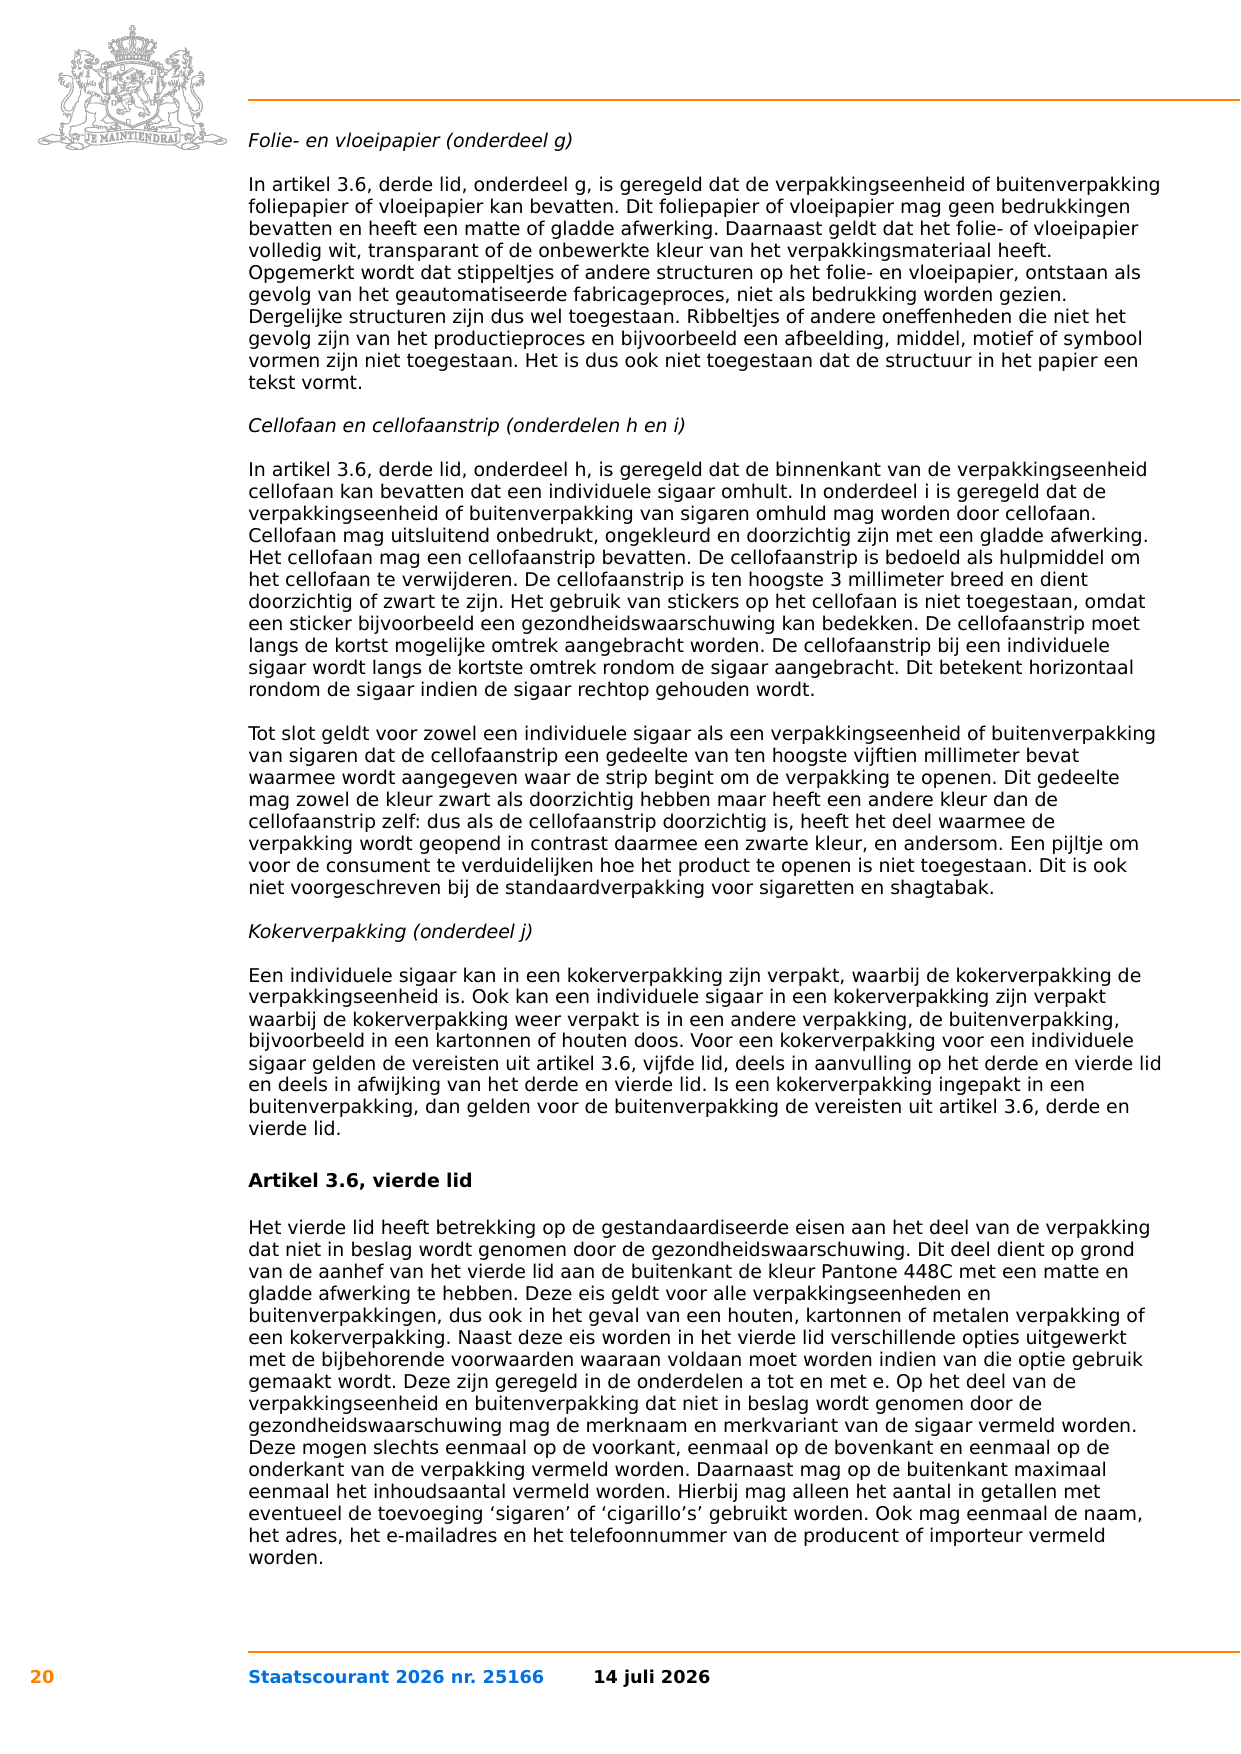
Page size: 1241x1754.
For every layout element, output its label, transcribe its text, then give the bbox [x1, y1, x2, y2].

text In artikel 3.6, derde lid, onderdeel h, is geregeld dat de binnenkant van de verpakkingseenheid cellofaan kan bevatten dat een individuele sigaar omhult. In onderdeel i is geregeld dat de verpakkingseenheid of buitenverpakking van sigaren omhuld mag worden door cellofaan. Cellofaan mag uitsluitend onbedrukt, ongekleurd en doorzichtig zijn met een gladde afwerking. Het cellofaan mag een cellofaanstrip bevatten. De cellofaanstrip is bedoeld als hulpmiddel om het cellofaan te verwijderen. De cellofaanstrip is ten hoogste 3 millimeter breed en dient doorzichtig of zwart te zijn. Het gebruik van stickers op het cellofaan is niet toegestaan, omdat een sticker bijvoorbeeld een gezondheidswaarschuwing kan bedekken. De cellofaanstrip moet langs de kortst mogelijke omtrek aangebracht worden. De cellofaanstrip bij een individuele sigaar wordt langs de kortste omtrek rondom de sigaar aangebracht. Dit betekent horizontaal rondom de sigaar indien de sigaar rechtop gehouden wordt. [248, 459, 1163, 701]
subtitle Folie- en vloeipapier (onderdeel g) [248, 130, 1163, 152]
subtitle Cellofaan en cellofaanstrip (onderdelen h en i) [248, 415, 1163, 437]
subtitle Kokerverpakking (onderdeel j) [248, 921, 1163, 943]
text Tot slot geldt voor zowel een individuele sigaar als een verpakkingseenheid of buitenverpakking van sigaren dat de cellofaanstrip een gedeelte van ten hoogste vijftien millimeter bevat waarmee wordt aangegeven waar de strip begint om de verpakking te openen. Dit gedeelte mag zowel de kleur zwart als doorzichtig hebben maar heeft een andere kleur dan de cellofaanstrip zelf: dus als de cellofaanstrip doorzichtig is, heeft het deel waarmee de verpakking wordt geopend in contrast daarmee een zwarte kleur, en andersom. Een pijltje om voor de consument te verduidelijken hoe het product te openen is niet toegestaan. Dit is ook niet voorgeschreven bij de standaardverpakking voor sigaretten en shagtabak. [248, 723, 1163, 899]
text Het vierde lid heeft betrekking op de gestandaardiseerde eisen aan het deel van de verpakking dat niet in beslag wordt genomen door de gezondheidswaarschuwing. Dit deel dient op grond van de aanhef van het vierde lid aan de buitenkant de kleur Pantone 448C met een matte en gladde afwerking te hebben. Deze eis geldt voor alle verpakkingseenheden en buitenverpakkingen, dus ook in het geval van een houten, kartonnen of metalen verpakking of een kokerverpakking. Naast deze eis worden in het vierde lid verschillende opties uitgewerkt met de bijbehorende voorwaarden waaraan voldaan moet worden indien van die optie gebruik gemaakt wordt. Deze zijn geregeld in de onderdelen a tot en met e. Op het deel van de verpakkingseenheid en buitenverpakking dat niet in beslag wordt genomen door de gezondheidswaarschuwing mag de merknaam en merkvariant van de sigaar vermeld worden. Deze mogen slechts eenmaal op de voorkant, eenmaal op de bovenkant en eenmaal op de onderkant van de verpakking vermeld worden. Daarnaast mag op de buitenkant maximaal eenmaal het inhoudsaantal vermeld worden. Hierbij mag alleen het aantal in getallen met eventueel de toevoeging ‘sigaren’ of ‘cigarillo’s’ gebruikt worden. Ook mag eenmaal de naam, het adres, het e-mailadres en het telefoonnummer van de producent of importeur vermeld worden. [248, 1217, 1163, 1569]
picture [38, 25, 227, 150]
text Een individuele sigaar kan in een kokerverpakking zijn verpakt, waarbij de kokerverpakking de verpakkingseenheid is. Ook kan een individuele sigaar in een kokerverpakking zijn verpakt waarbij de kokerverpakking weer verpakt is in een andere verpakking, de buitenverpakking, bijvoorbeeld in een kartonnen of houten doos. Voor een kokerverpakking voor een individuele sigaar gelden de vereisten uit artikel 3.6, vijfde lid, deels in aanvulling op het derde en vierde lid en deels in afwijking van het derde en vierde lid. Is een kokerverpakking ingepakt in een buitenverpakking, dan gelden voor de buitenverpakking de vereisten uit artikel 3.6, derde en vierde lid. [248, 964, 1163, 1140]
text In artikel 3.6, derde lid, onderdeel g, is geregeld dat de verpakkingseenheid of buitenverpakking foliepapier of vloeipapier kan bevatten. Dit foliepapier of vloeipapier mag geen bedrukkingen bevatten en heeft een matte of gladde afwerking. Daarnaast geldt dat het folie- of vloeipapier volledig wit, transparant of de onbewerkte kleur van het verpakkingsmateriaal heeft. Opgemerkt wordt dat stippeltjes of andere structuren op het folie- en vloeipapier, ontstaan als gevolg van het geautomatiseerde fabricageproces, niet als bedrukking worden gezien. Dergelijke structuren zijn dus wel toegestaan. Ribbeltjes of andere oneffenheden die niet het gevolg zijn van het productieproces en bijvoorbeeld een afbeelding, middel, motief of symbool vormen zijn niet toegestaan. Het is dus ook niet toegestaan dat de structuur in het papier een tekst vormt. [248, 174, 1163, 393]
subtitle Artikel 3.6, vierde lid [248, 1170, 1163, 1192]
